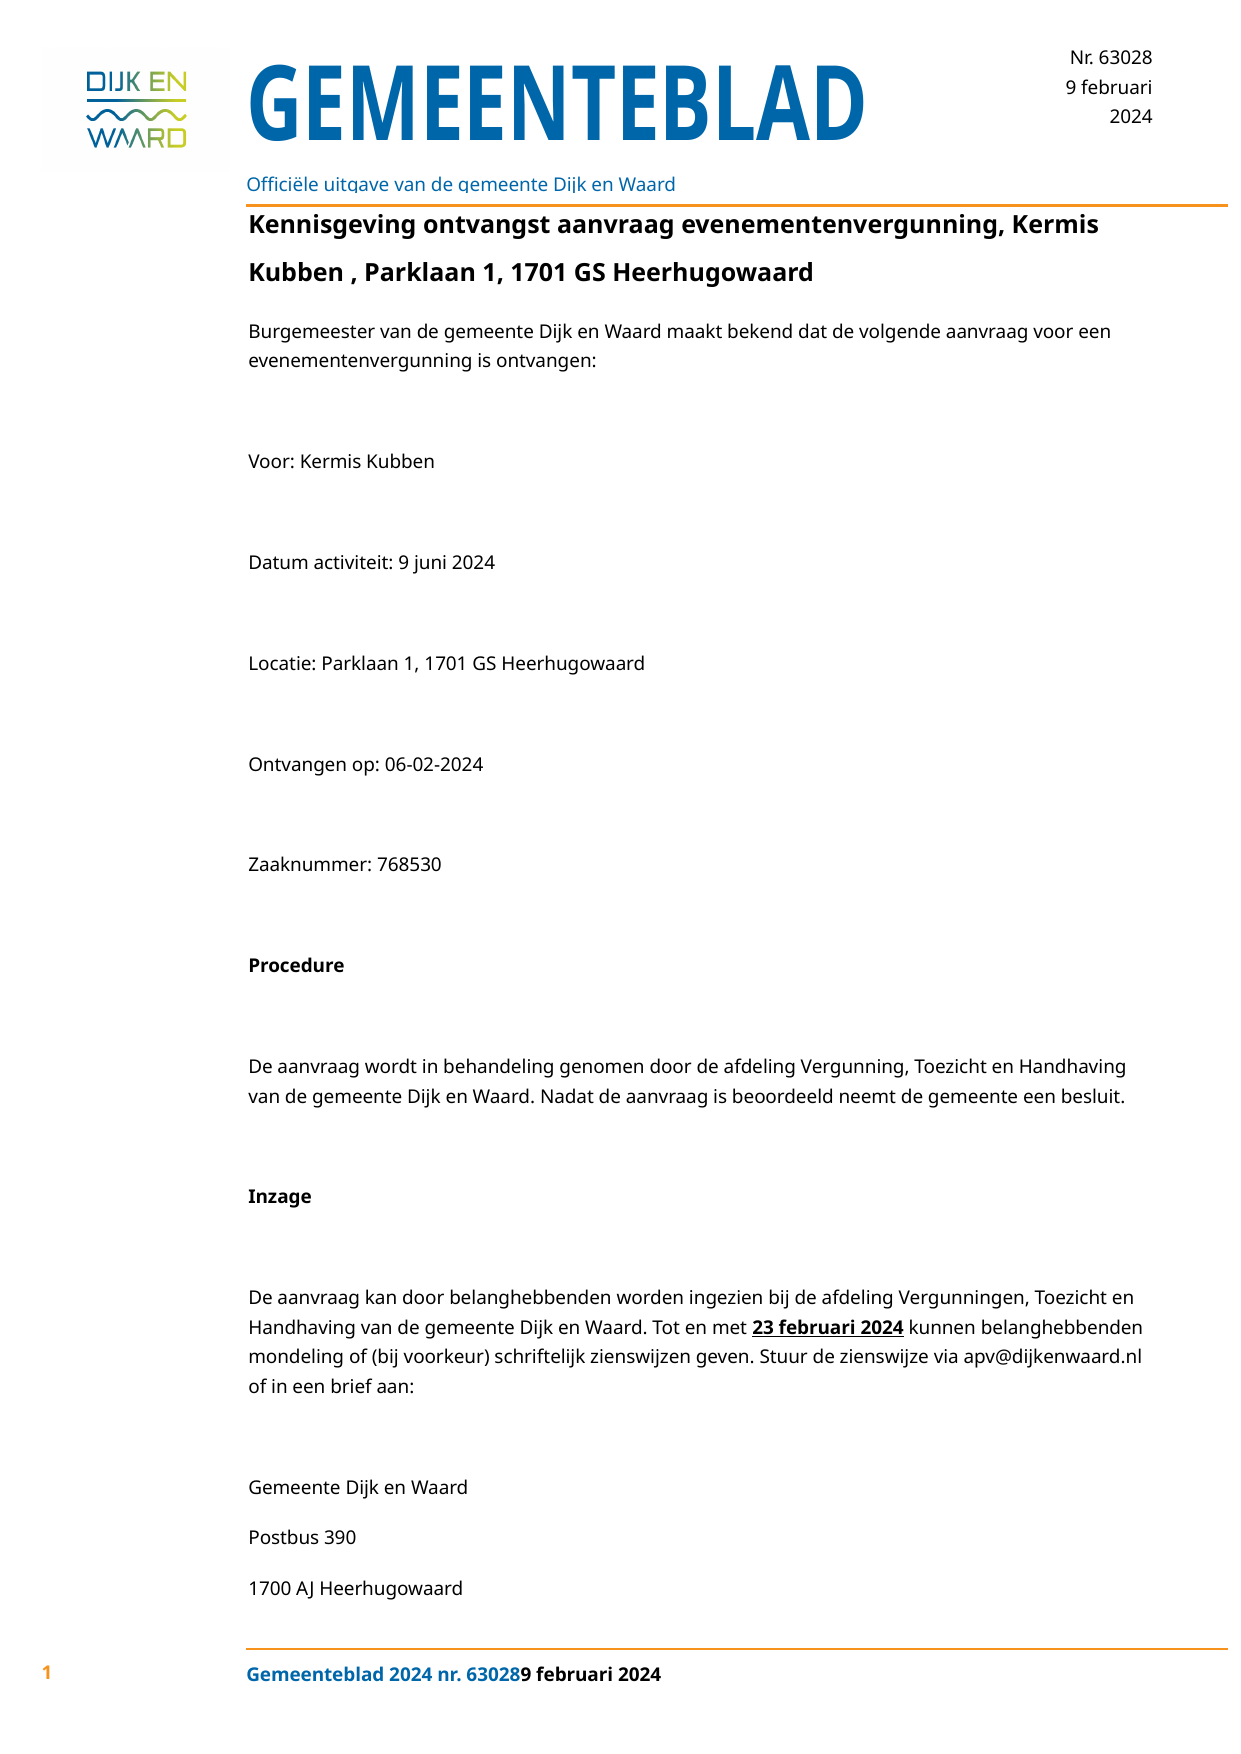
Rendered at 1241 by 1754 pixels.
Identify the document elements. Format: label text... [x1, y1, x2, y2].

text De aanvraag wordt in behandeling genomen door de afdeling Vergunning, Toezicht en Handhaving van de gemeente Dijk en Waard. Nadat de aanvraag is beoordeeld neemt de gemeente een besluit. [248, 1053, 1152, 1109]
text De aanvraag kan door belanghebbenden worden ingezien bij de afdeling Vergunningen, Toezicht en Handhaving van de gemeente Dijk en Waard. Tot en met 23 februari 2024 kunnen belanghebbenden mondeling of (bij voorkeur) schriftelijk zienswijzen geven. Stuur de zienswijze via apv@dijkenwaard.nl of in een brief aan: [248, 1284, 1152, 1399]
text Postbus 390 [248, 1524, 1152, 1550]
text Ontvangen op: 06-02-2024 [248, 751, 1152, 777]
text Locatie: Parklaan 1, 1701 GS Heerhugowaard [248, 650, 1152, 676]
picture [41, 47, 231, 172]
text 1700 AJ Heerhugowaard [248, 1575, 1152, 1601]
text Inzage [248, 1184, 1152, 1209]
text Procedure [248, 952, 1152, 978]
text Zaaknummer: 768530 [248, 852, 1152, 877]
text Burgemeester van de gemeente Dijk en Waard maakt bekend dat de volgende aanvraag voor een evenementenvergunning is ontvangen: [248, 318, 1152, 373]
text Voor: Kermis Kubben [248, 448, 1152, 474]
text Kennisgeving ontvangst aanvraag evenementenvergunning, Kermis Kubben , Parklaan 1, 1701 GS Heerhugowaard [248, 207, 1152, 288]
text Gemeente Dijk en Waard [248, 1474, 1152, 1500]
text Datum activiteit: 9 juni 2024 [248, 549, 1152, 575]
